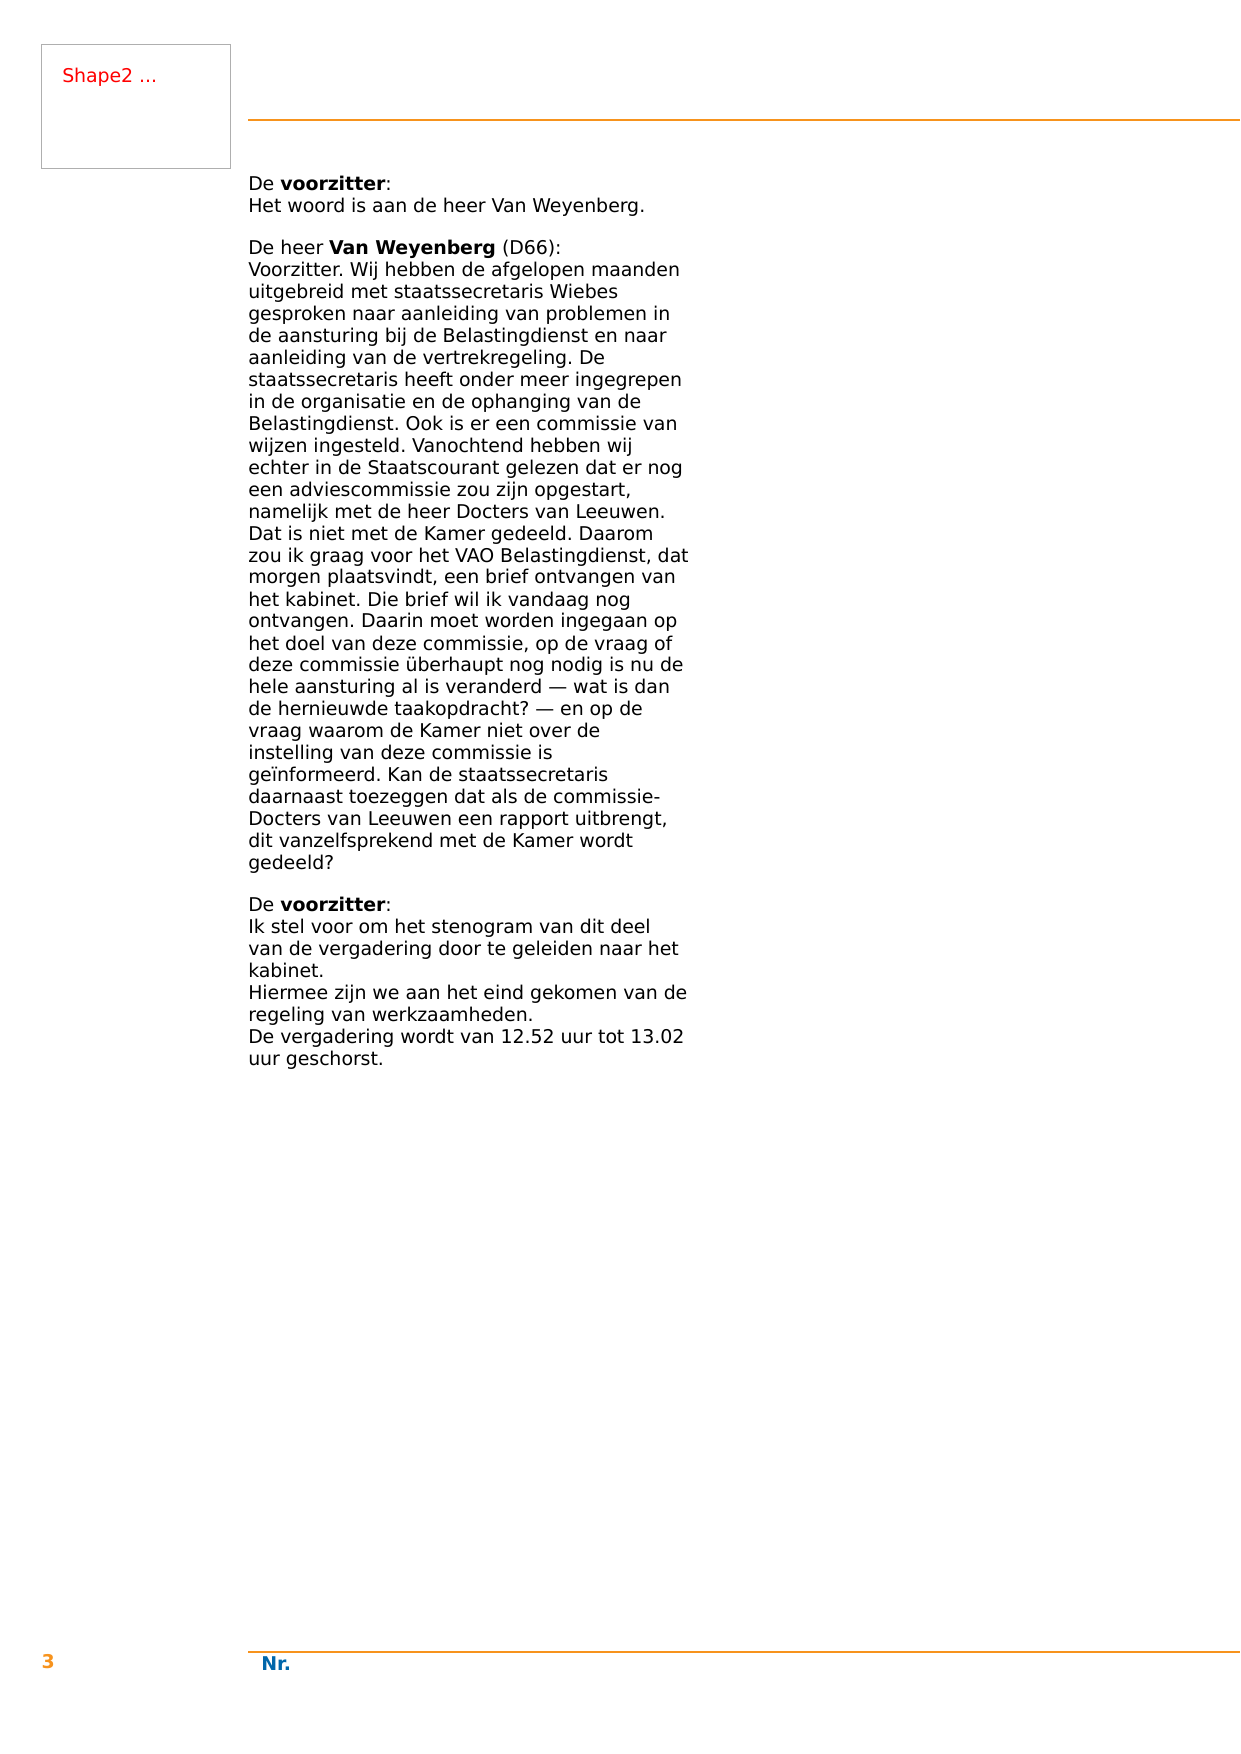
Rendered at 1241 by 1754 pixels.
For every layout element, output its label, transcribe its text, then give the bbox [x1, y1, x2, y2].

text Het woord is aan de heer Van Weyenberg. [248, 195, 691, 217]
text De voorzitter: [248, 173, 691, 195]
text De voorzitter: [248, 894, 691, 916]
text Voorzitter. Wij hebben de afgelopen maanden uitgebreid met staatssecretaris Wiebes gesproken naar aanleiding van problemen in de aansturing bij de Belastingdienst en naar aanleiding van de vertrekregeling. De staatssecretaris heeft onder meer ingegrepen in de organisatie en de ophanging van de Belastingdienst. Ook is er een commissie van wijzen ingesteld. Vanochtend hebben wij echter in de Staatscourant gelezen dat er nog een adviescommissie zou zijn opgestart, namelijk met de heer Docters van Leeuwen. Dat is niet met de Kamer gedeeld. Daarom zou ik graag voor het VAO Belastingdienst, dat morgen plaatsvindt, een brief ontvangen van het kabinet. Die brief wil ik vandaag nog ontvangen. Daarin moet worden ingegaan op het doel van deze commissie, op de vraag of deze commissie überhaupt nog nodig is nu de hele aansturing al is veranderd — wat is dan de hernieuwde taakopdracht? — en op de vraag waarom de Kamer niet over de instelling van deze commissie is geïnformeerd. Kan de staatssecretaris daarnaast toezeggen dat als de commissie-Docters van Leeuwen een rapport uitbrengt, dit vanzelfsprekend met de Kamer wordt gedeeld? [248, 259, 691, 874]
text Ik stel voor om het stenogram van dit deel van de vergadering door te geleiden naar het kabinet. [248, 916, 691, 982]
text De heer Van Weyenberg (D66): [248, 237, 691, 259]
text Hiermee zijn we aan het eind gekomen van de regeling van werkzaamheden. [248, 982, 691, 1026]
text De vergadering wordt van 12.52 uur tot 13.02 uur geschorst. [248, 1026, 691, 1070]
